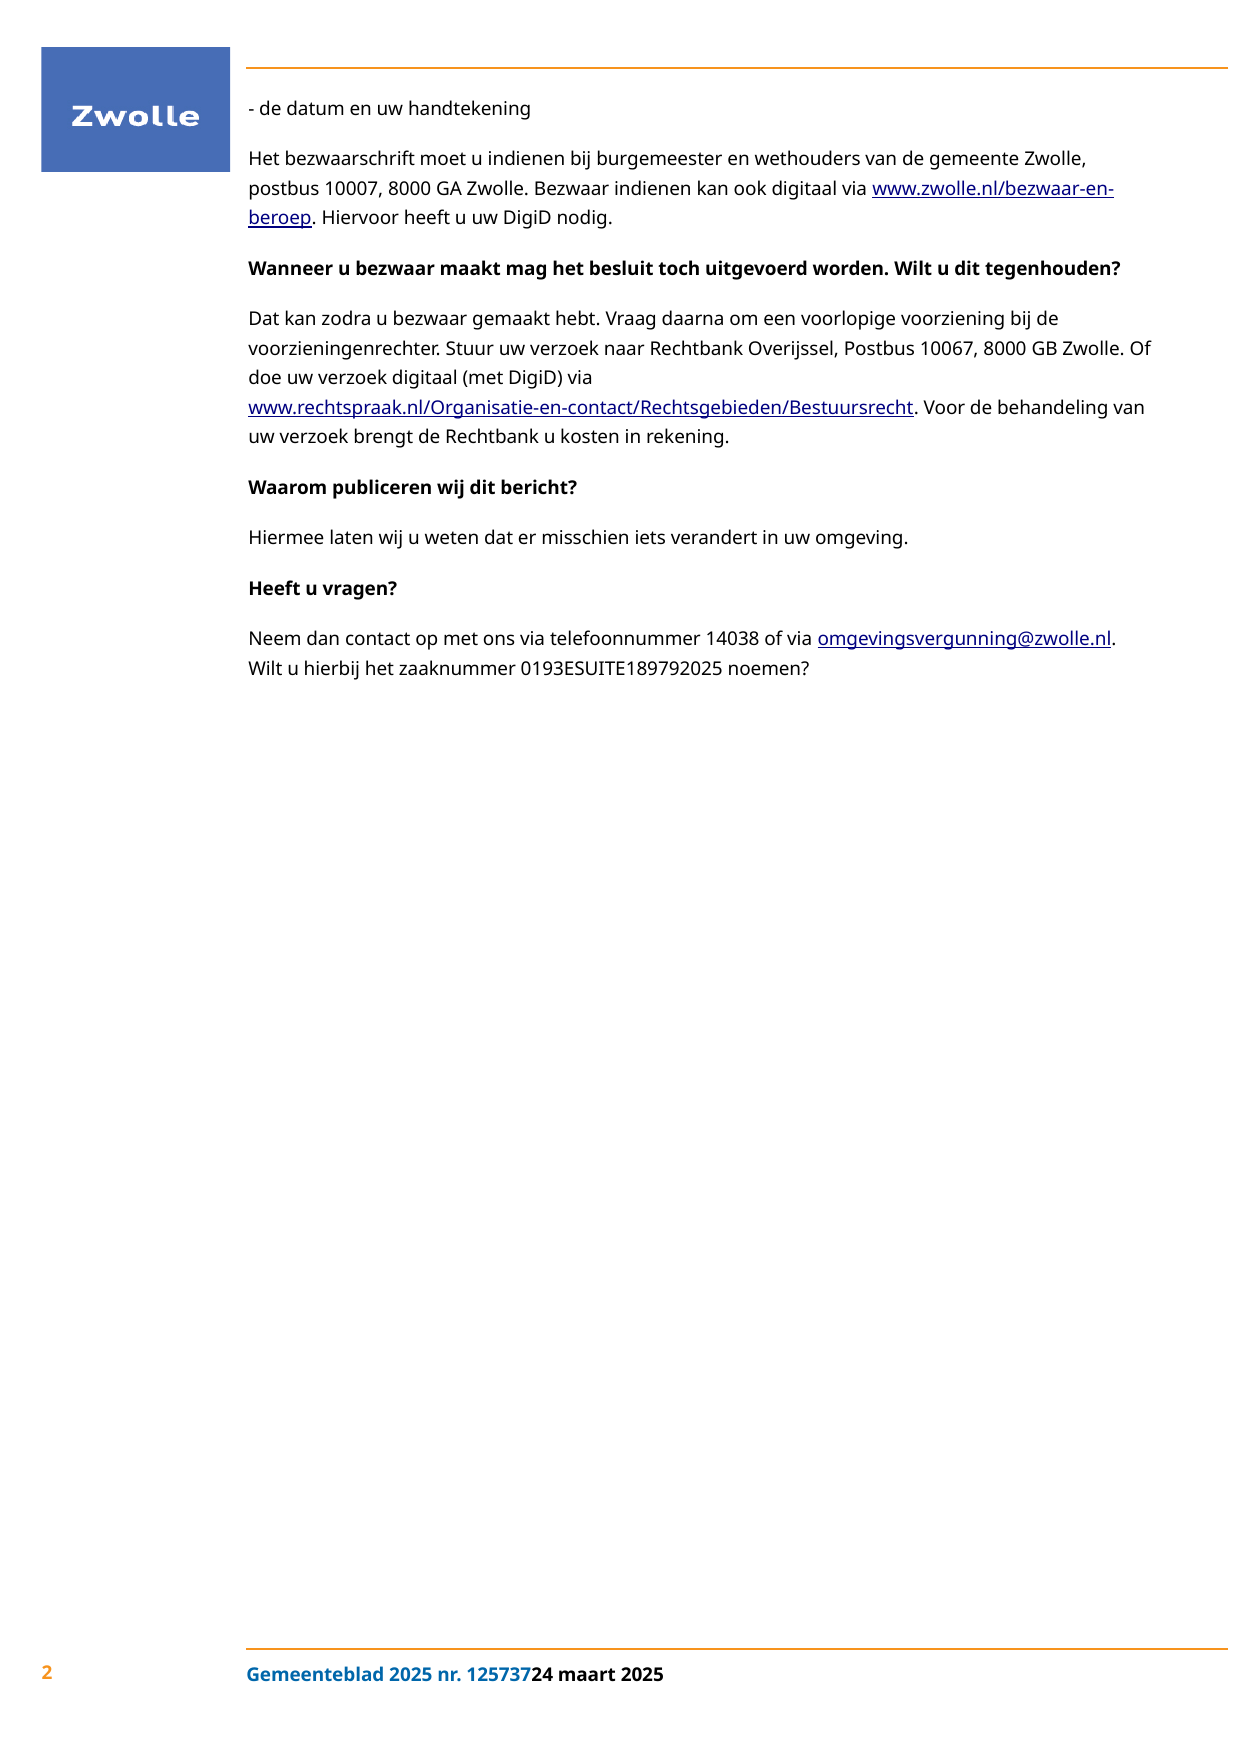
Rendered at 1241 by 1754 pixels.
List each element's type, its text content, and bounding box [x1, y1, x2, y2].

text Neem dan contact op met ons via telefoonnummer 14038 of via omgevingsvergunning@zwolle.nl. Wilt u hierbij het zaaknummer 0193ESUITE189792025 noemen? [248, 625, 1152, 681]
picture [41, 47, 231, 172]
text Hiermee laten wij u weten dat er misschien iets verandert in uw omgeving. [248, 524, 1152, 550]
text Wanneer u bezwaar maakt mag het besluit toch uitgevoerd worden. Wilt u dit tegenhouden? [248, 255, 1152, 281]
text Dat kan zodra u bezwaar gemaakt hebt. Vraag daarna om een voorlopige voorziening bij de voorzieningenrechter. Stuur uw verzoek naar Rechtbank Overijssel, Postbus 10067, 8000 GB Zwolle. Of doe uw verzoek digitaal (met DigiD) via www.rechtspraak.nl/Organisatie-en-contact/Rechtsgebieden/Bestuursrecht. Voor de behandeling van uw verzoek brengt de Rechtbank u kosten in rekening. [248, 305, 1152, 449]
text Waarom publiceren wij dit bericht? [248, 474, 1152, 500]
text Het bezwaarschrift moet u indienen bij burgemeester en wethouders van de gemeente Zwolle, postbus 10007, 8000 GA Zwolle. Bezwaar indienen kan ook digitaal via www.zwolle.nl/bezwaar-en-beroep. Hiervoor heeft u uw DigiD nodig. [248, 145, 1152, 230]
text Heeft u vragen? [248, 575, 1152, 601]
text - de datum en uw handtekening [248, 95, 1152, 121]
